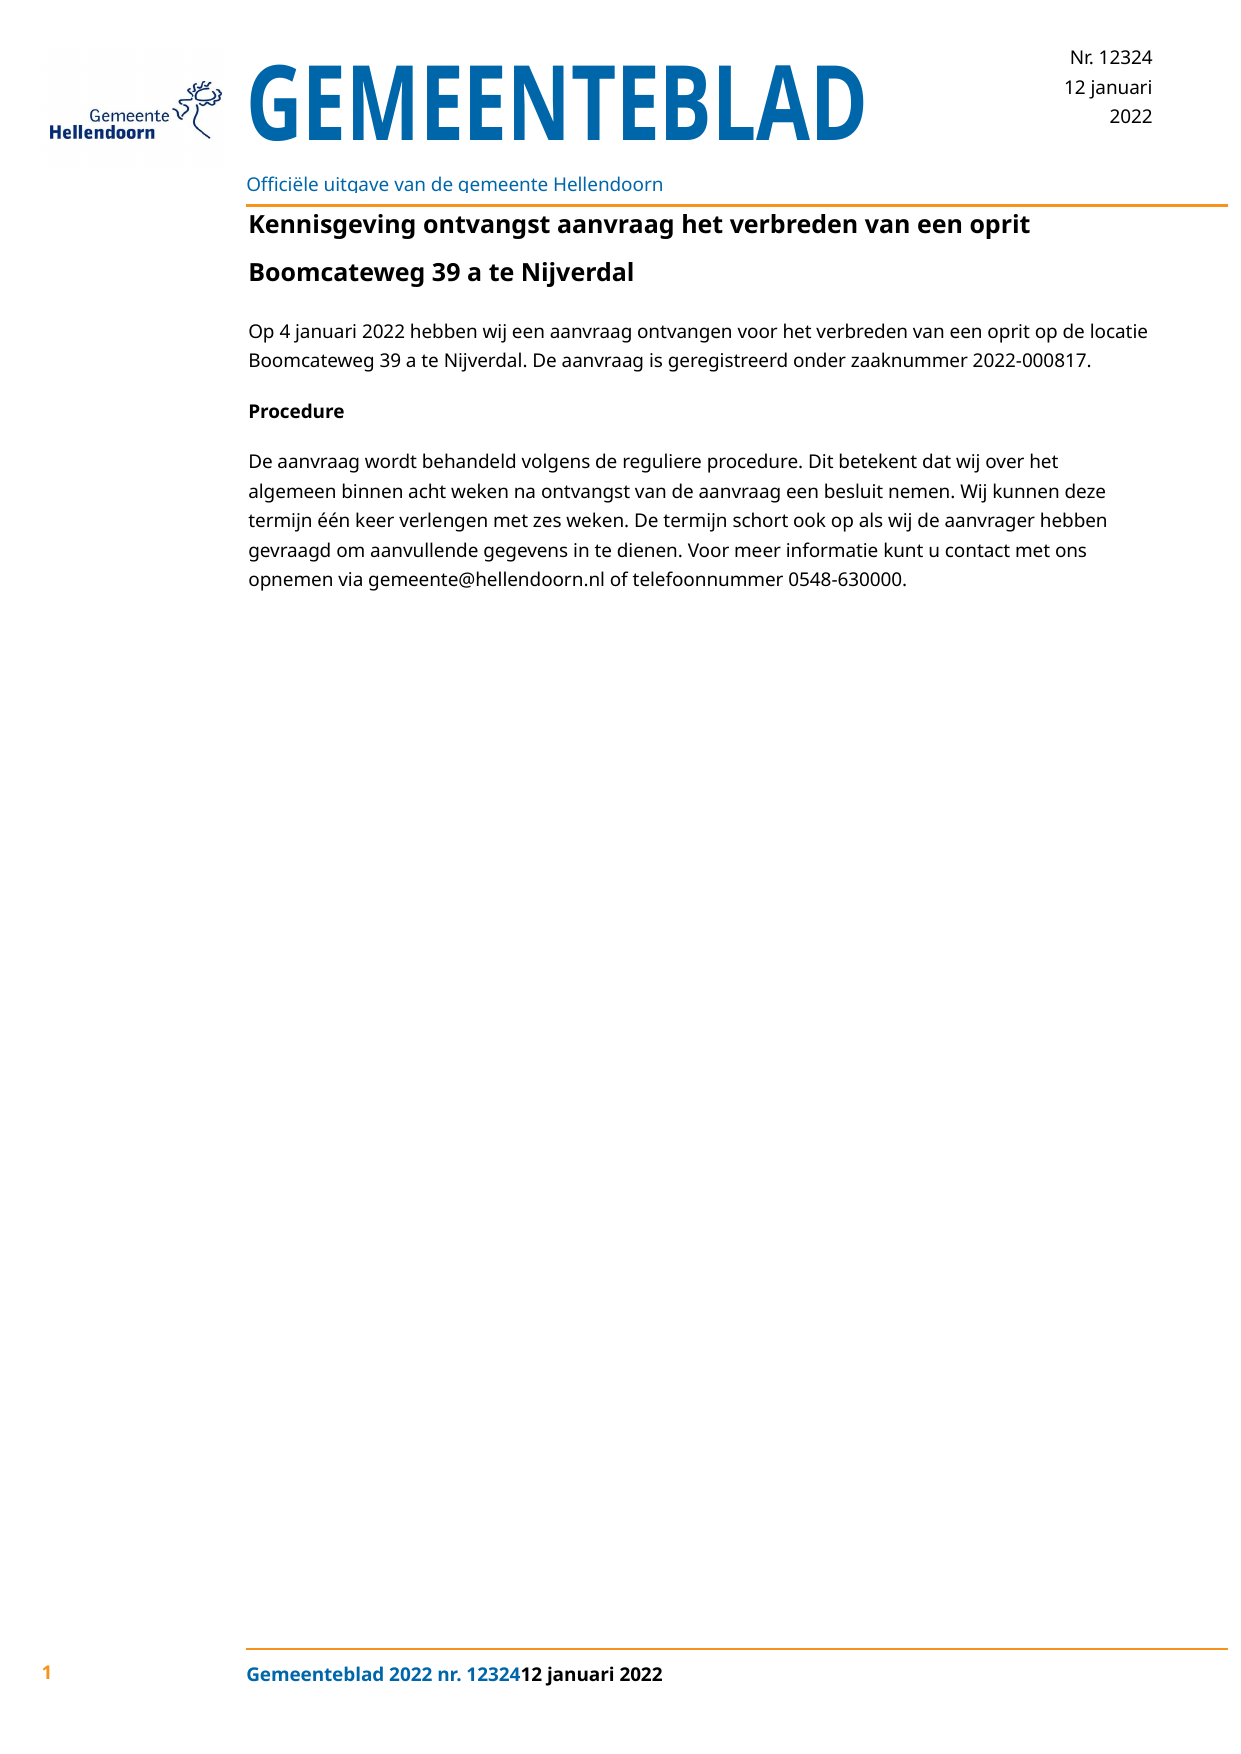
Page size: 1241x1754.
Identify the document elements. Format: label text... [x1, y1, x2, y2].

text Op 4 januari 2022 hebben wij een aanvraag ontvangen voor het verbreden van een oprit op de locatie Boomcateweg 39 a te Nijverdal. De aanvraag is geregistreerd onder zaaknummer 2022-000817. [248, 318, 1152, 373]
picture [41, 47, 231, 172]
text Kennisgeving ontvangst aanvraag het verbreden van een oprit Boomcateweg 39 a te Nijverdal [248, 207, 1152, 288]
text De aanvraag wordt behandeld volgens de reguliere procedure. Dit betekent dat wij over het algemeen binnen acht weken na ontvangst van de aanvraag een besluit nemen. Wij kunnen deze termijn één keer verlengen met zes weken. De termijn schort ook op als wij de aanvrager hebben gevraagd om aanvullende gegevens in te dienen. Voor meer informatie kunt u contact met ons opnemen via gemeente@hellendoorn.nl of telefoonnummer 0548-630000. [248, 448, 1152, 592]
text Procedure [248, 398, 1152, 424]
